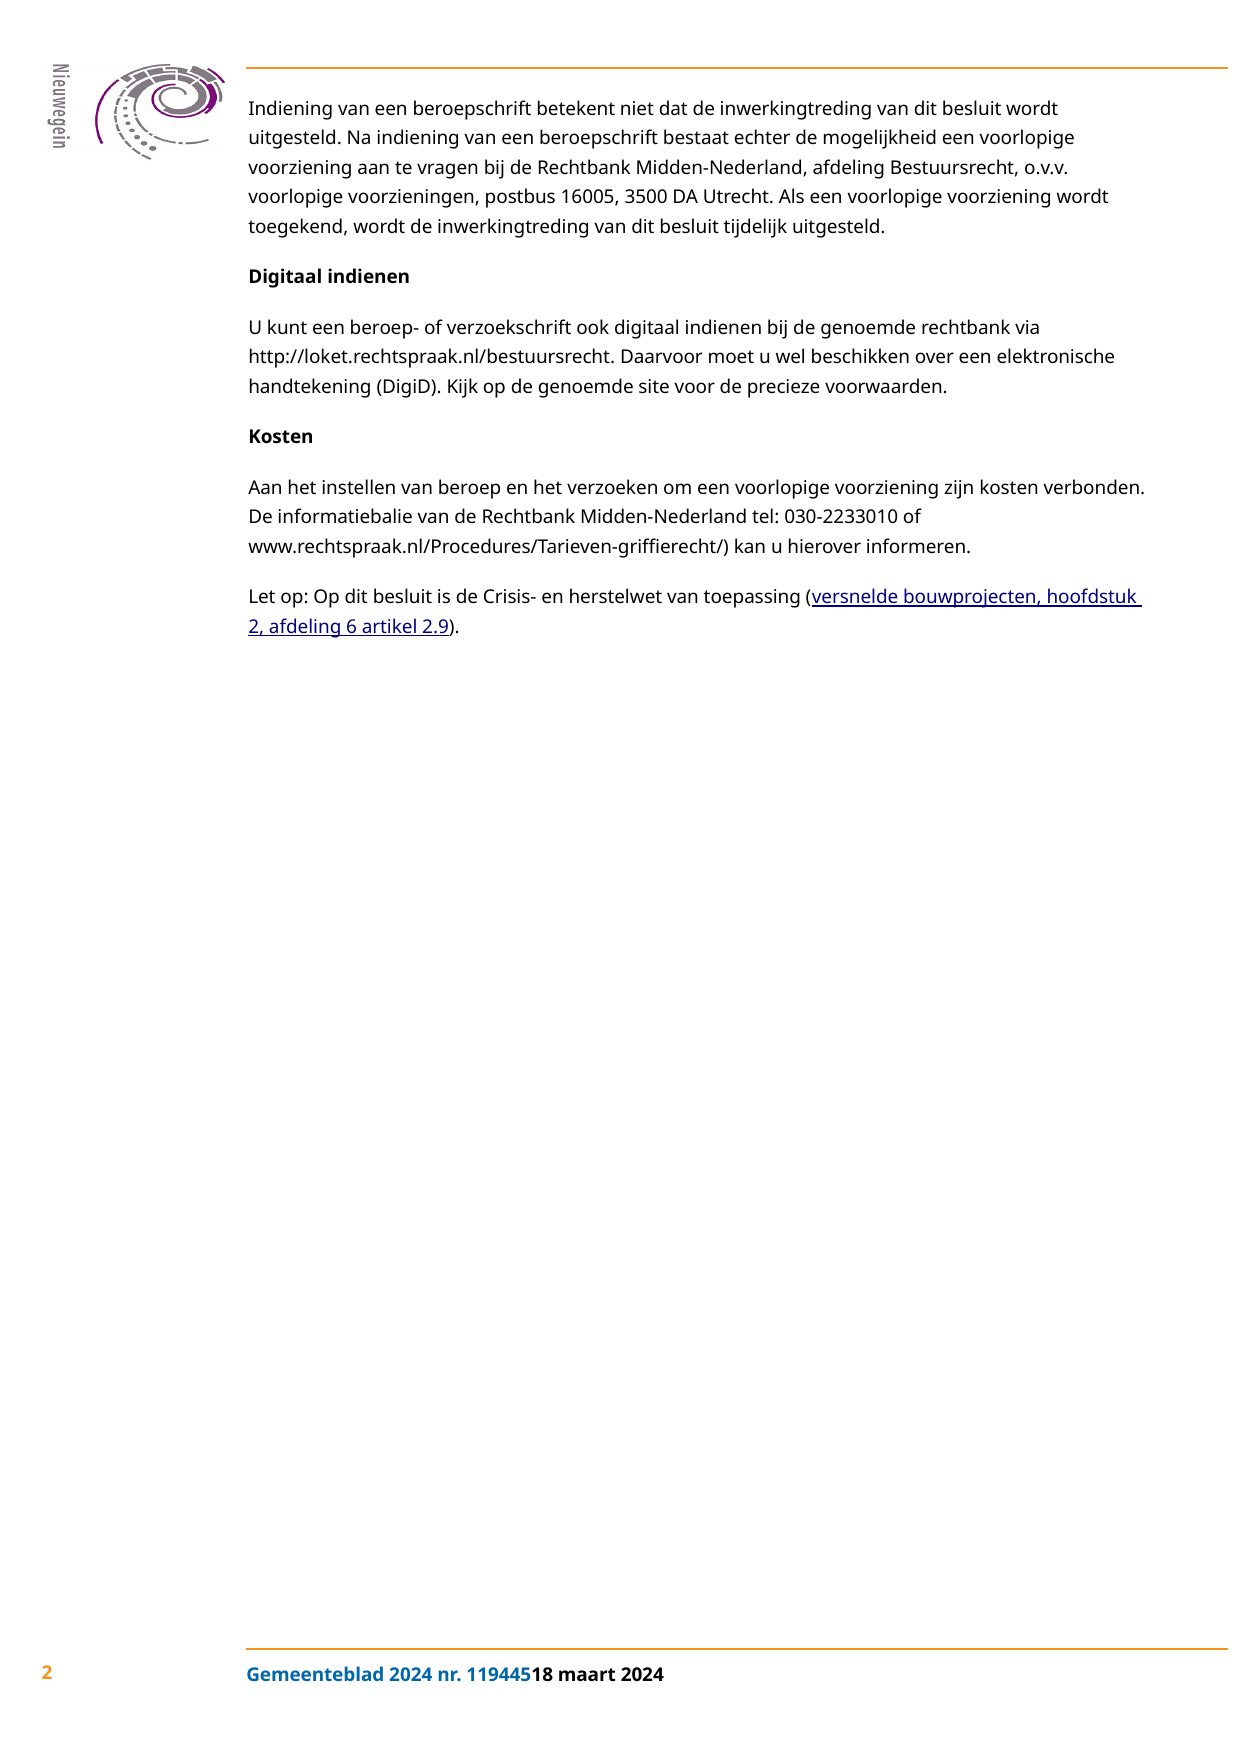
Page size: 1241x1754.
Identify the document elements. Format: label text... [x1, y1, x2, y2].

text Aan het instellen van beroep en het verzoeken om een voorlopige voorziening zijn kosten verbonden. De informatiebalie van de Rechtbank Midden-Nederland tel: 030-2233010 of www.rechtspraak.nl/Procedures/Tarieven-griffierecht/) kan u hierover informeren. [248, 474, 1152, 559]
text Digitaal indienen [248, 263, 1152, 289]
text Kosten [248, 423, 1152, 449]
text U kunt een beroep- of verzoekschrift ook digitaal indienen bij de genoemde rechtbank via http://loket.rechtspraak.nl/bestuursrecht. Daarvoor moet u wel beschikken over een elektronische handtekening (DigiD). Kijk op de genoemde site voor de precieze voorwaarden. [248, 314, 1152, 399]
picture [41, 47, 231, 172]
text Let op: Op dit besluit is de Crisis- en herstelwet van toepassing (versnelde bouwprojecten, hoofdstuk 2, afdeling 6 artikel 2.9). [248, 583, 1152, 639]
text Indiening van een beroepschrift betekent niet dat de inwerkingtreding van dit besluit wordt uitgesteld. Na indiening van een beroepschrift bestaat echter de mogelijkheid een voorlopige voorziening aan te vragen bij de Rechtbank Midden-Nederland, afdeling Bestuursrecht, o.v.v. voorlopige voorzieningen, postbus 16005, 3500 DA Utrecht. Als een voorlopige voorziening wordt toegekend, wordt de inwerkingtreding van dit besluit tijdelijk uitgesteld. [248, 95, 1152, 239]
